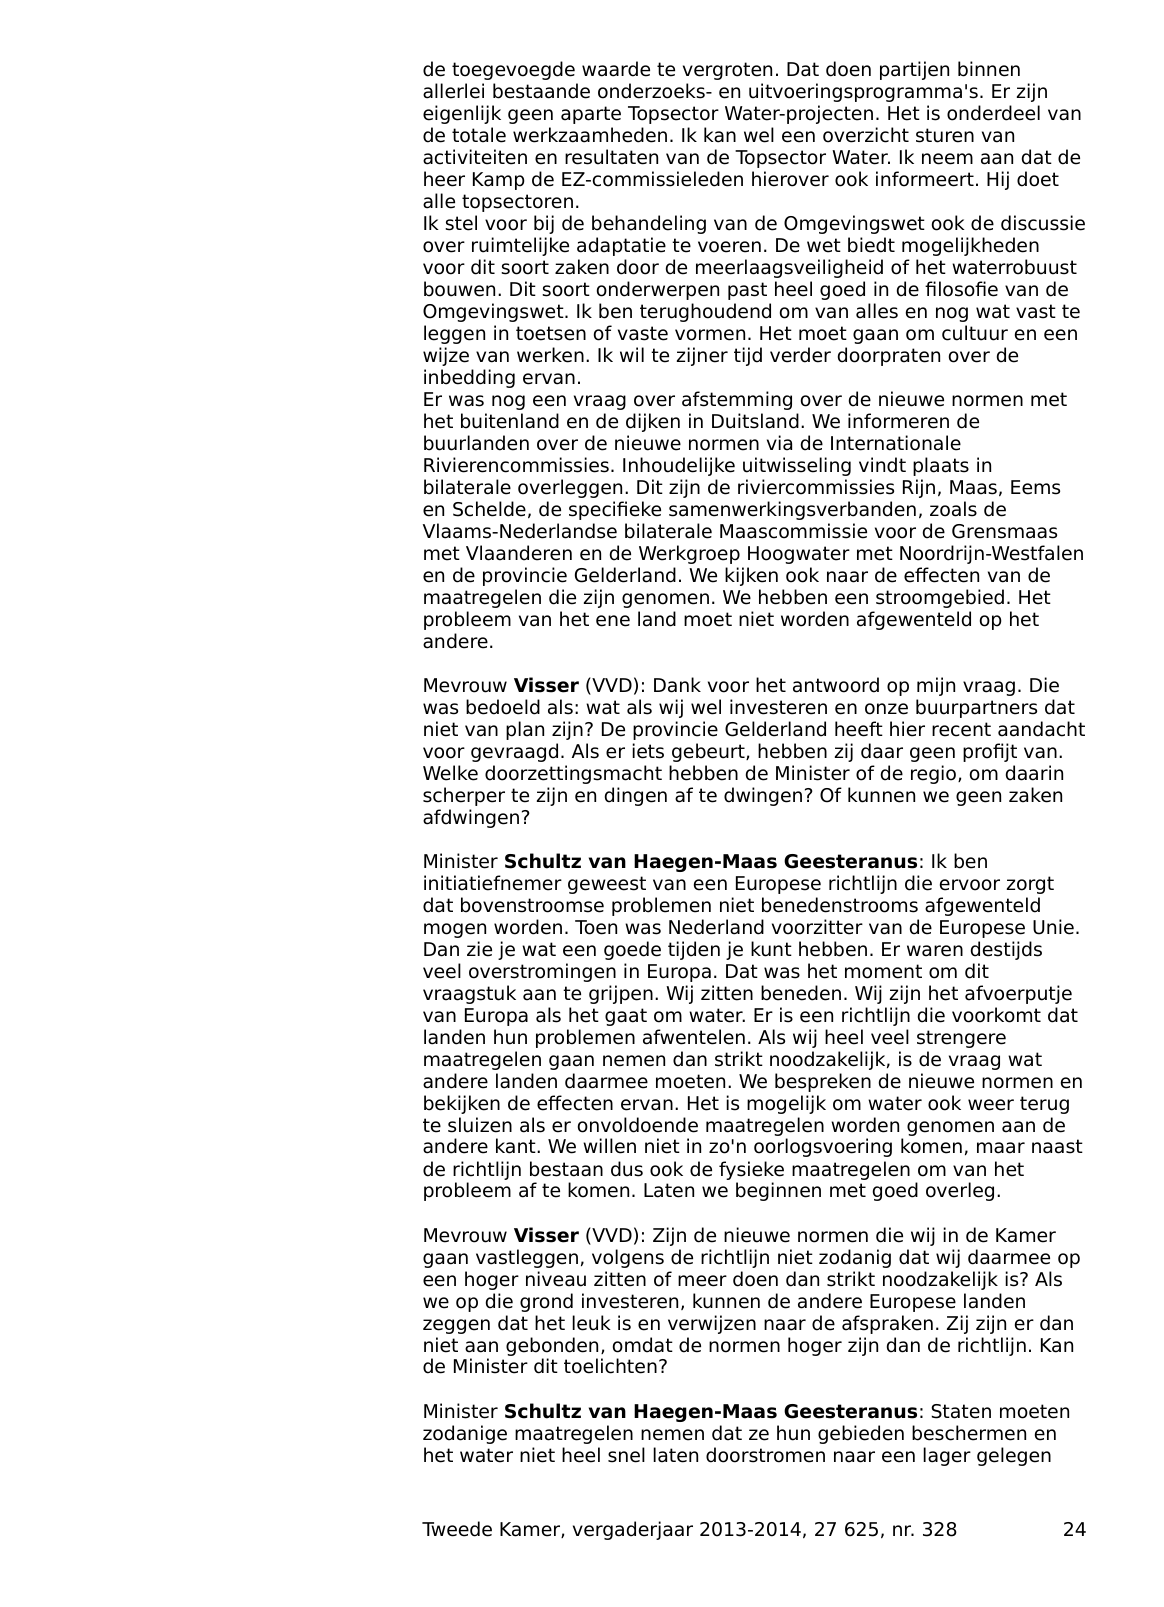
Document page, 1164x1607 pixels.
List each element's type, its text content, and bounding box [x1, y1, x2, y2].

text Er was nog een vraag over afstemming over de nieuwe normen met het buitenland en de dijken in Duitsland. We informeren de buurlanden over de nieuwe normen via de Internationale Rivierencommissies. Inhoudelijke uitwisseling vindt plaats in bilaterale overleggen. Dit zijn de riviercommissies Rijn, Maas, Eems en Schelde, de specifieke samenwerkingsverbanden, zoals de Vlaams-Nederlandse bilaterale Maascommissie voor de Grensmaas met Vlaanderen en de Werkgroep Hoogwater met Noordrijn-Westfalen en de provincie Gelderland. We kijken ook naar de effecten van de maatregelen die zijn genomen. We hebben een stroomgebied. Het probleem van het ene land moet niet worden afgewenteld op het andere. [422, 389, 1087, 652]
text Mevrouw Visser (VVD): Dank voor het antwoord op mijn vraag. Die was bedoeld als: wat als wij wel investeren en onze buurpartners dat niet van plan zijn? De provincie Gelderland heeft hier recent aandacht voor gevraagd. Als er iets gebeurt, hebben zij daar geen profijt van. Welke doorzettingsmacht hebben de Minister of de regio, om daarin scherper te zijn en dingen af te dwingen? Of kunnen we geen zaken afdwingen? [422, 675, 1087, 828]
text Minister Schultz van Haegen-Maas Geesteranus: Staten moeten zodanige maatregelen nemen dat ze hun gebieden beschermen en het water niet heel snel laten doorstromen naar een lager gelegen [422, 1401, 1087, 1467]
text Ik stel voor bij de behandeling van de Omgevingswet ook de discussie over ruimtelijke adaptatie te voeren. De wet biedt mogelijkheden voor dit soort zaken door de meerlaagsveiligheid of het waterrobuust bouwen. Dit soort onderwerpen past heel goed in de filosofie van de Omgevingswet. Ik ben terughoudend om van alles en nog wat vast te leggen in toetsen of vaste vormen. Het moet gaan om cultuur en een wijze van werken. Ik wil te zijner tijd verder doorpraten over de inbedding ervan. [422, 213, 1087, 389]
text Minister Schultz van Haegen-Maas Geesteranus: Ik ben initiatiefnemer geweest van een Europese richtlijn die ervoor zorgt dat bovenstroomse problemen niet benedenstrooms afgewenteld mogen worden. Toen was Nederland voorzitter van de Europese Unie. Dan zie je wat een goede tijden je kunt hebben. Er waren destijds veel overstromingen in Europa. Dat was het moment om dit vraagstuk aan te grijpen. Wij zitten beneden. Wij zijn het afvoerputje van Europa als het gaat om water. Er is een richtlijn die voorkomt dat landen hun problemen afwentelen. Als wij heel veel strengere maatregelen gaan nemen dan strikt noodzakelijk, is de vraag wat andere landen daarmee moeten. We bespreken de nieuwe normen en bekijken de effecten ervan. Het is mogelijk om water ook weer terug te sluizen als er onvoldoende maatregelen worden genomen aan de andere kant. We willen niet in zo'n oorlogsvoering komen, maar naast de richtlijn bestaan dus ook de fysieke maatregelen om van het probleem af te komen. Laten we beginnen met goed overleg. [422, 851, 1087, 1202]
text Mevrouw Visser (VVD): Zijn de nieuwe normen die wij in de Kamer gaan vastleggen, volgens de richtlijn niet zodanig dat wij daarmee op een hoger niveau zitten of meer doen dan strikt noodzakelijk is? Als we op die grond investeren, kunnen de andere Europese landen zeggen dat het leuk is en verwijzen naar de afspraken. Zij zijn er dan niet aan gebonden, omdat de normen hoger zijn dan de richtlijn. Kan de Minister dit toelichten? [422, 1224, 1087, 1378]
text de toegevoegde waarde te vergroten. Dat doen partijen binnen allerlei bestaande onderzoeks- en uitvoeringsprogramma's. Er zijn eigenlijk geen aparte Topsector Water-projecten. Het is onderdeel van de totale werkzaamheden. Ik kan wel een overzicht sturen van activiteiten en resultaten van de Topsector Water. Ik neem aan dat de heer Kamp de EZ-commissieleden hierover ook informeert. Hij doet alle topsectoren. [422, 59, 1087, 213]
